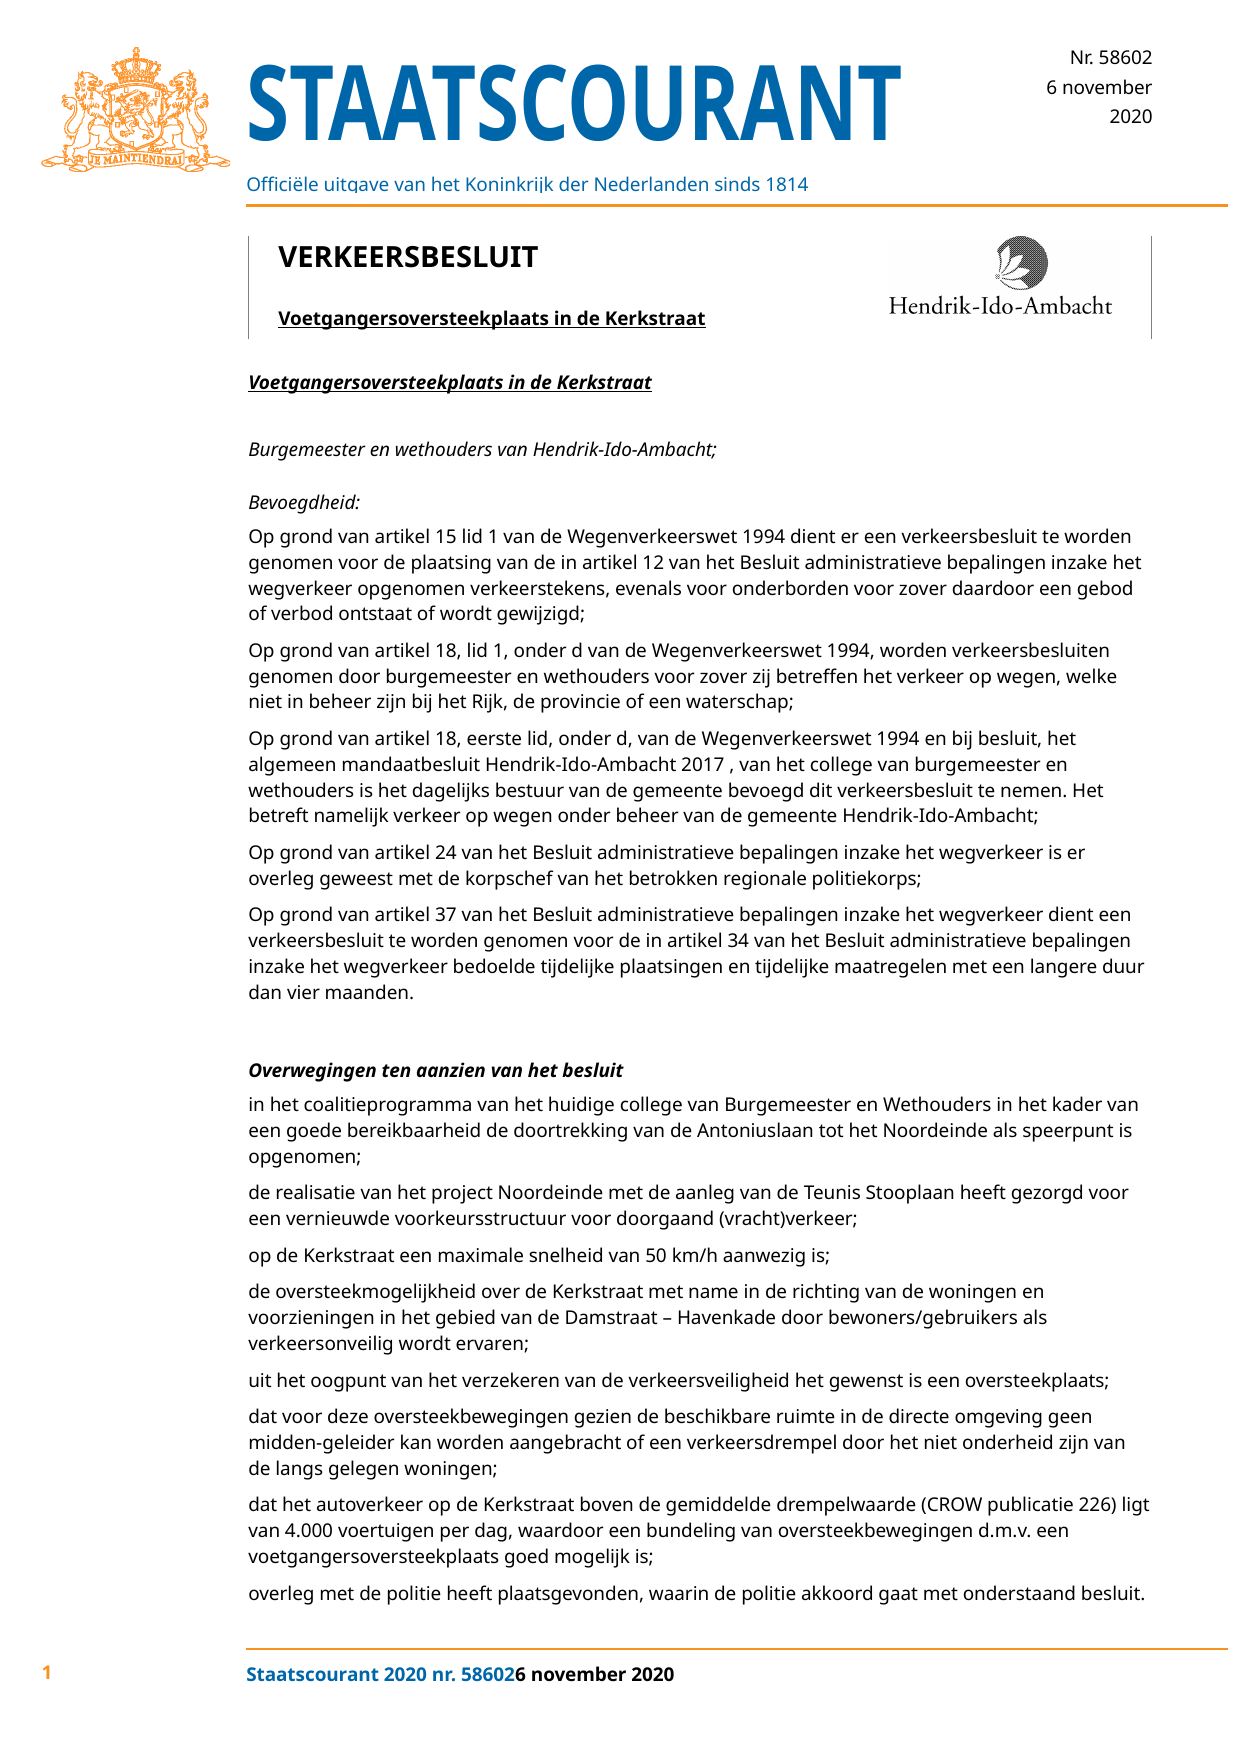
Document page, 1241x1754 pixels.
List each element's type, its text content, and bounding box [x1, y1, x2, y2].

picture [882, 236, 1119, 314]
table_header VERKEERSBESLUIT Voetgangersoversteekplaats in de Kerkstraat [249, 236, 850, 339]
picture [41, 47, 231, 172]
text overleg met de politie heeft plaatsgevonden, waarin de politie akkoord gaat met onderstaand besluit. [248, 1580, 1152, 1605]
text Voetgangersoversteekplaats in de Kerkstraat [248, 369, 1152, 394]
text de realisatie van het project Noordeinde met de aanleg van de Teunis Stooplaan heeft gezorgd voor een vernieuwde voorkeursstructuur voor doorgaand (vracht)verkeer; [248, 1179, 1152, 1231]
text Bevoegdheid: [248, 489, 1152, 515]
text dat het autoverkeer op de Kerkstraat boven de gemiddelde drempelwaarde (CROW publicatie 226) ligt van 4.000 voertuigen per dag, waardoor een bundeling van oversteekbewegingen d.m.v. een voetgangersoversteekplaats goed mogelijk is; [248, 1492, 1152, 1569]
text Op grond van artikel 18, eerste lid, onder d, van de Wegenverkeerswet 1994 en bij besluit, het algemeen mandaatbesluit Hendrik-Ido-Ambacht 2017 , van het college van burgemeester en wethouders is het dagelijks bestuur van de gemeente bevoegd dit verkeersbesluit te nemen. Het betreft namelijk verkeer op wegen onder beheer van de gemeente Hendrik-Ido-Ambacht; [248, 725, 1152, 828]
text Op grond van artikel 18, lid 1, onder d van de Wegenverkeerswet 1994, worden verkeersbesluiten genomen door burgemeester en wethouders voor zover zij betreffen het verkeer op wegen, welke niet in beheer zijn bij het Rijk, de provincie of een waterschap; [248, 637, 1152, 714]
table_header [850, 236, 1151, 339]
text de oversteekmogelijkheid over de Kerkstraat met name in de richting van de woningen en voorzieningen in het gebied van de Damstraat – Havenkade door bewoners/gebruikers als verkeersonveilig wordt ervaren; [248, 1279, 1152, 1356]
text uit het oogpunt van het verzekeren van de verkeersveiligheid het gewenst is een oversteekplaats; [248, 1367, 1152, 1392]
text Burgemeester en wethouders van Hendrik-Ido-Ambacht; [248, 437, 1152, 462]
text in het coalitieprogramma van het huidige college van Burgemeester en Wethouders in het kader van een goede bereikbaarheid de doortrekking van de Antoniuslaan tot het Noordeinde als speerpunt is opgenomen; [248, 1091, 1152, 1169]
text Op grond van artikel 37 van het Besluit administratieve bepalingen inzake het wegverkeer dient een verkeersbesluit te worden genomen voor de in artikel 34 van het Besluit administratieve bepalingen inzake het wegverkeer bedoelde tijdelijke plaatsingen en tijdelijke maatregelen met een langere duur dan vier maanden. [248, 902, 1152, 1004]
text Overwegingen ten aanzien van het besluit [248, 1057, 1152, 1083]
text dat voor deze oversteekbewegingen gezien de beschikbare ruimte in de directe omgeving geen midden-geleider kan worden aangebracht of een verkeersdrempel door het niet onderheid zijn van de langs gelegen woningen; [248, 1403, 1152, 1481]
text op de Kerkstraat een maximale snelheid van 50 km/h aanwezig is; [248, 1242, 1152, 1268]
text Op grond van artikel 15 lid 1 van de Wegenverkeerswet 1994 dient er een verkeersbesluit te worden genomen voor de plaatsing van de in artikel 12 van het Besluit administratieve bepalingen inzake het wegverkeer opgenomen verkeerstekens, evenals voor onderborden voor zover daardoor een gebod of verbod ontstaat of wordt gewijzigd; [248, 523, 1152, 626]
text Op grond van artikel 24 van het Besluit administratieve bepalingen inzake het wegverkeer is er overleg geweest met de korpschef van het betrokken regionale politiekorps; [248, 839, 1152, 891]
